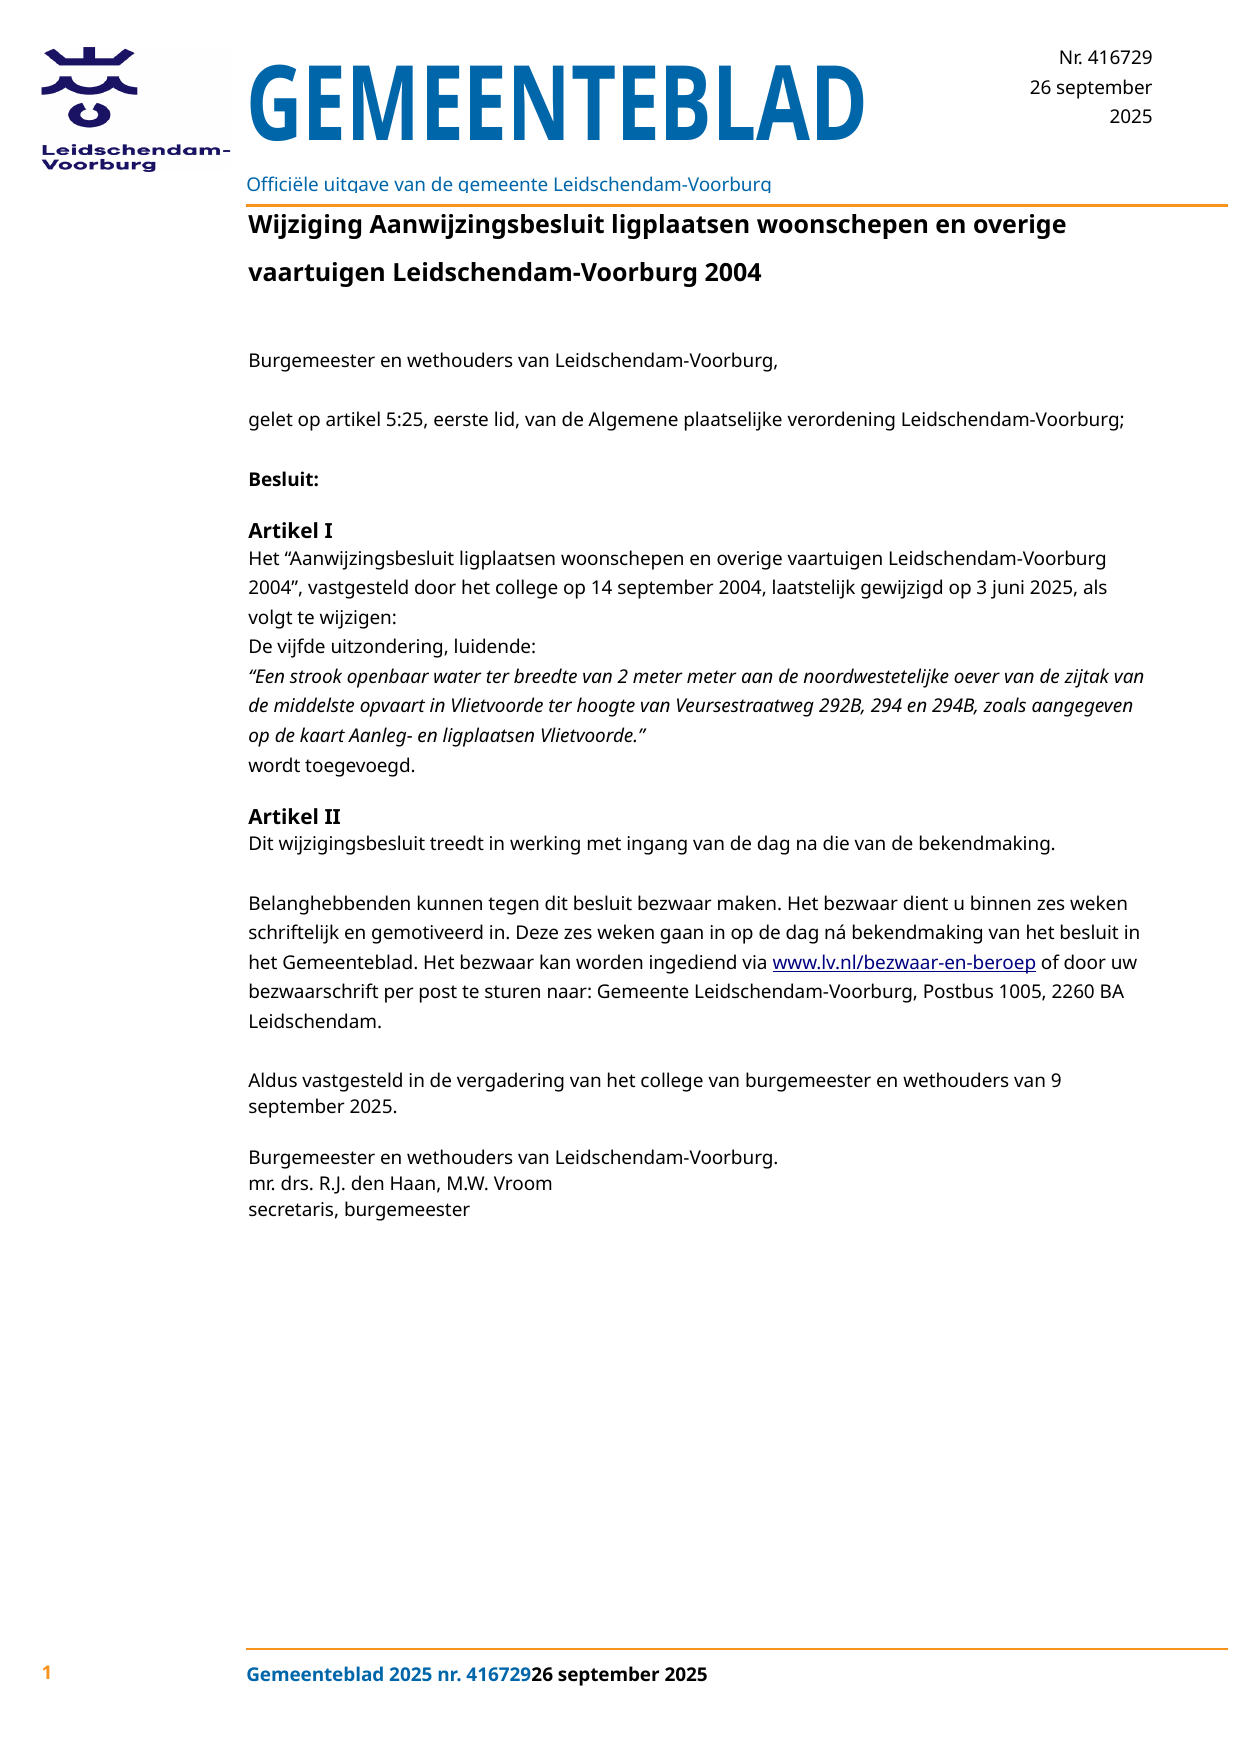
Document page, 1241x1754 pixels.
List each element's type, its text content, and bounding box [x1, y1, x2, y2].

text Dit wijzigingsbesluit treedt in werking met ingang van de dag na die van de bekendmaking. [248, 831, 1152, 856]
text Het “Aanwijzingsbesluit ligplaatsen woonschepen en overige vaartuigen Leidschendam-Voorburg 2004”, vastgesteld door het college op 14 september 2004, laatstelijk gewijzigd op 3 juni 2025, als volgt te wijzigen: [248, 545, 1152, 629]
text gelet op artikel 5:25, eerste lid, van de Algemene plaatselijke verordening Leidschendam-Voorburg; [248, 407, 1152, 432]
text Burgemeester en wethouders van Leidschendam-Voorburg, [248, 347, 1152, 373]
text De vijfde uitzondering, luidende: [248, 633, 1152, 659]
text mr. drs. R.J. den Haan, M.W. Vroom [248, 1170, 1152, 1196]
text Burgemeester en wethouders van Leidschendam-Voorburg. [248, 1144, 1152, 1170]
text Besluit: [248, 466, 1152, 492]
text Wijziging Aanwijzingsbesluit ligplaatsen woonschepen en overige vaartuigen Leidschendam-Voorburg 2004 [248, 207, 1152, 288]
picture [41, 47, 231, 172]
text Belanghebbenden kunnen tegen dit besluit bezwaar maken. Het bezwaar dient u binnen zes weken schriftelijk en gemotiveerd in. Deze zes weken gaan in op de dag ná bekendmaking van het besluit in het Gemeenteblad. Het bezwaar kan worden ingediend via www.lv.nl/bezwaar-en-beroep of door uw bezwaarschrift per post te sturen naar: Gemeente Leidschendam-Voorburg, Postbus 1005, 2260 BA Leidschendam. [248, 890, 1152, 1034]
text “Een strook openbaar water ter breedte van 2 meter meter aan de noordwestetelijke oever van de zijtak van de middelste opvaart in Vlietvoorde ter hoogte van Veursestraatweg 292B, 294 en 294B, zoals aangegeven op de kaart Aanleg- en ligplaatsen Vlietvoorde.” [248, 663, 1152, 748]
text Artikel I [248, 516, 1152, 545]
text Artikel II [248, 802, 1152, 831]
text secretaris, burgemeester [248, 1196, 1152, 1222]
text wordt toegevoegd. [248, 752, 1152, 777]
text Aldus vastgesteld in de vergadering van het college van burgemeester en wethouders van 9 september 2025. [248, 1067, 1152, 1119]
